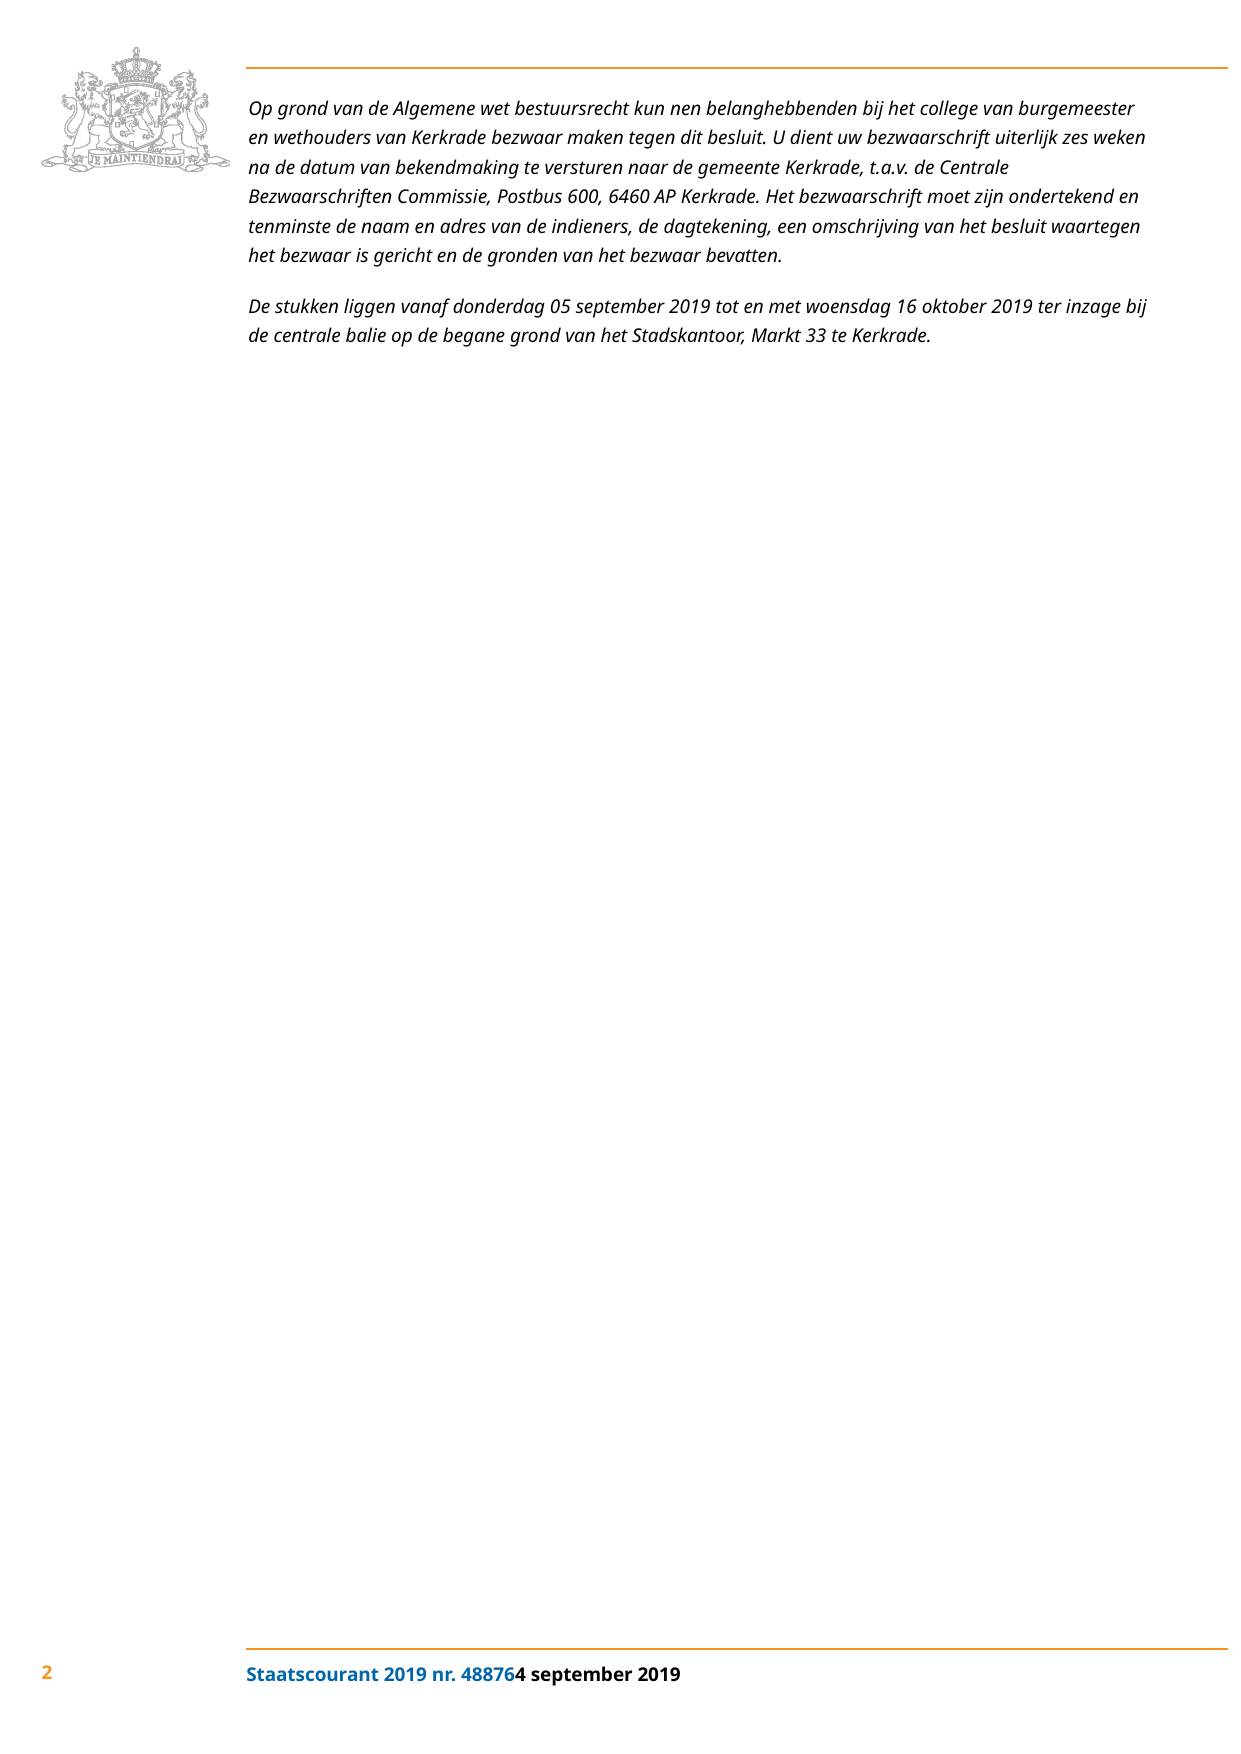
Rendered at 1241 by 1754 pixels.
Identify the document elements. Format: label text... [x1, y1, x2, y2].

text Op grond van de Algemene wet bestuursrecht kun nen belanghebbenden bij het college van burgemeester en wethouders van Kerkrade bezwaar maken tegen dit besluit. U dient uw bezwaarschrift uiterlijk zes weken na de datum van bekendmaking te versturen naar de gemeente Kerkrade, t.a.v. de Centrale Bezwaarschriften Commissie, Postbus 600, 6460 AP Kerkrade. Het bezwaarschrift moet zijn ondertekend en tenminste de naam en adres van de indieners, de dagtekening, een omschrijving van het besluit waartegen het bezwaar is gericht en de gronden van het bezwaar bevatten. [248, 95, 1152, 268]
picture [41, 47, 231, 172]
text De stukken liggen vanaf donderdag 05 september 2019 tot en met woensdag 16 oktober 2019 ter inzage bij de centrale balie op de begane grond van het Stadskantoor, Markt 33 te Kerkrade. [248, 293, 1152, 348]
